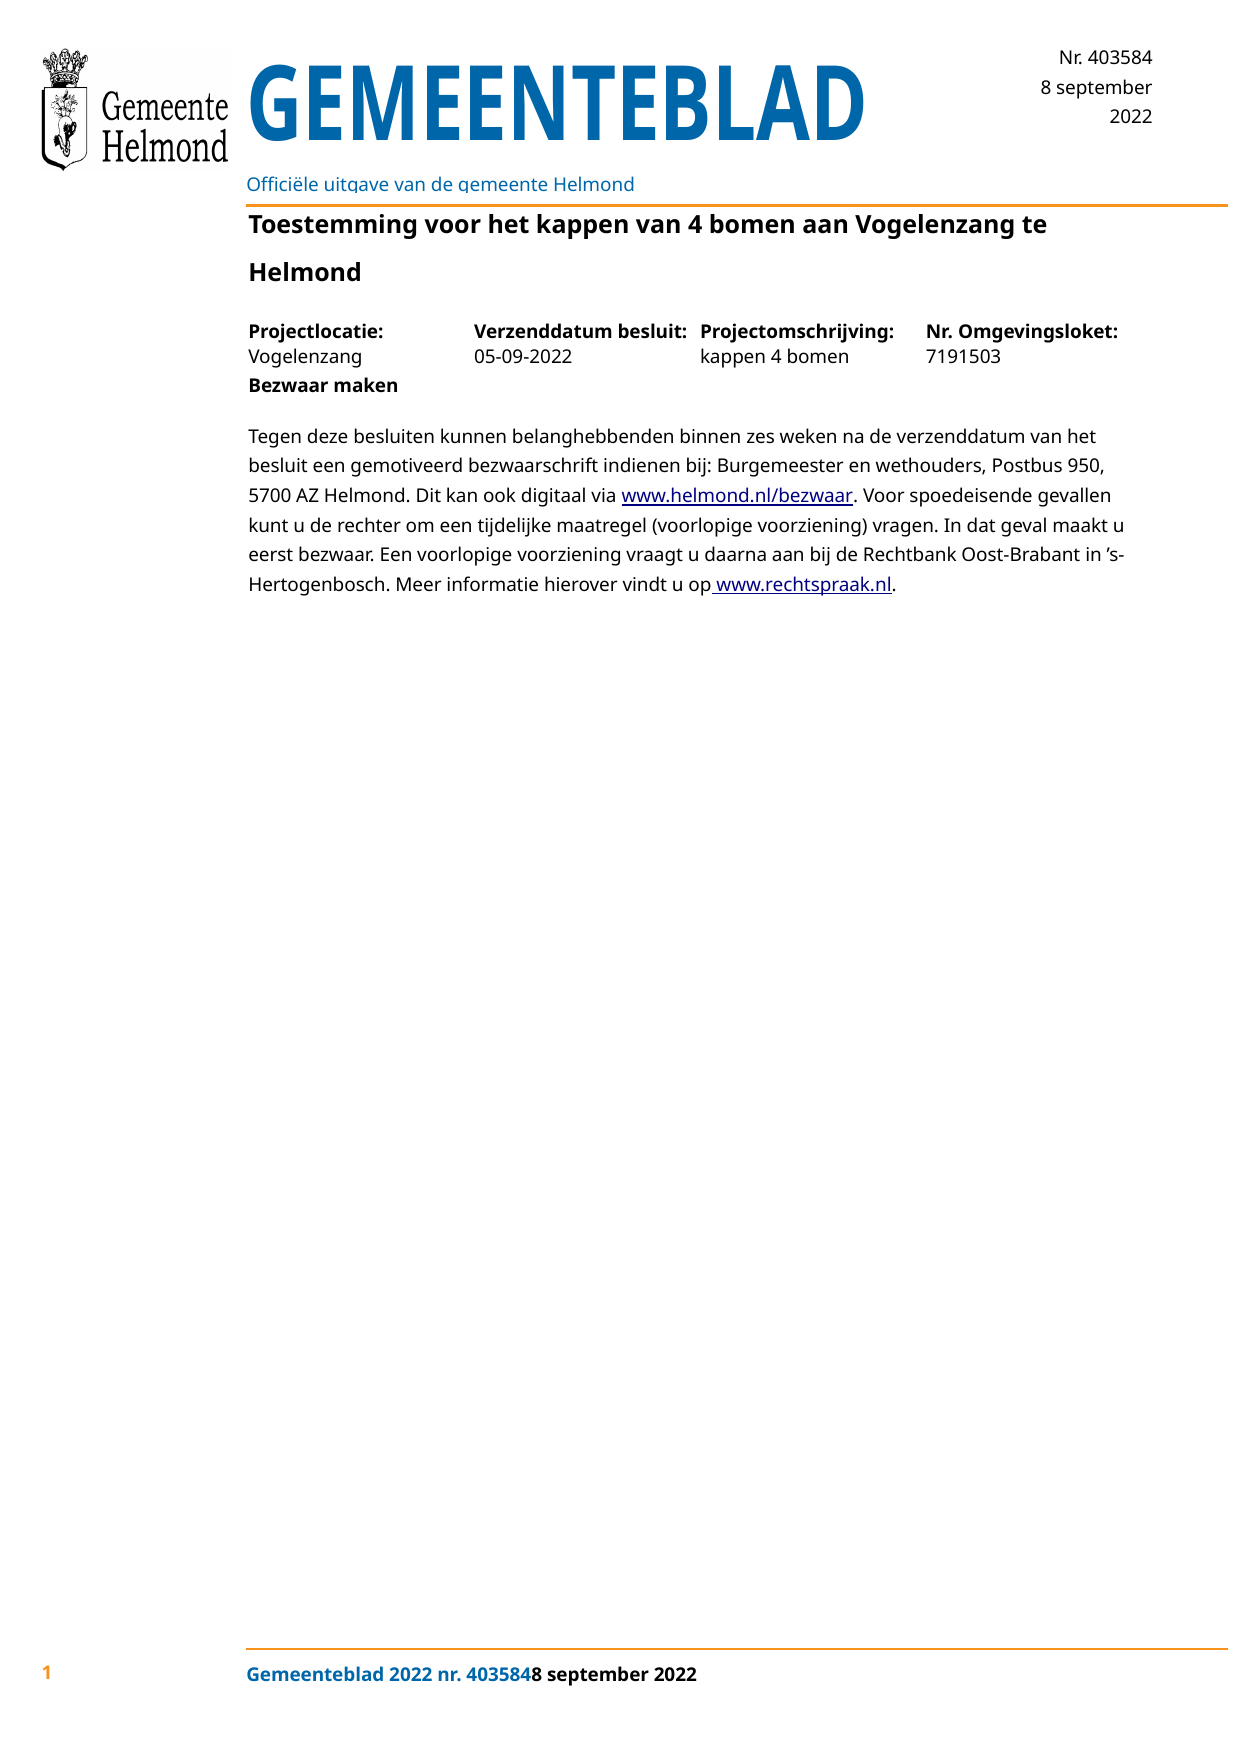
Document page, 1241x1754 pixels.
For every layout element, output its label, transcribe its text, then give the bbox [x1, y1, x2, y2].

table_cell 05-09-2022 [474, 344, 700, 369]
table_cell Vogelenzang [248, 344, 474, 369]
table_header Projectlocatie: [248, 318, 474, 344]
table_header Verzenddatum besluit: [474, 318, 700, 344]
text Tegen deze besluiten kunnen belanghebbenden binnen zes weken na de verzenddatum van het besluit een gemotiveerd bezwaarschrift indienen bij: Burgemeester en wethouders, Postbus 950, 5700 AZ Helmond. Dit kan ook digitaal via www.helmond.nl/bezwaar. Voor spoedeisende gevallen kunt u de rechter om een tijdelijke maatregel (voorlopige voorziening) vragen. In dat geval maakt u eerst bezwaar. Een voorlopige voorziening vraagt u daarna aan bij de Rechtbank Oost-Brabant in ’s-Hertogenbosch. Meer informatie hierover vindt u op www.rechtspraak.nl. [248, 423, 1152, 597]
table_cell 7191503 [926, 344, 1152, 369]
picture [41, 47, 231, 172]
table_cell kappen 4 bomen [700, 344, 926, 369]
text Toestemming voor het kappen van 4 bomen aan Vogelenzang te Helmond [248, 207, 1152, 288]
table_header Nr. Omgevingsloket: [926, 318, 1152, 344]
table_header Projectomschrijving: [700, 318, 926, 344]
text Bezwaar maken [248, 373, 1152, 398]
